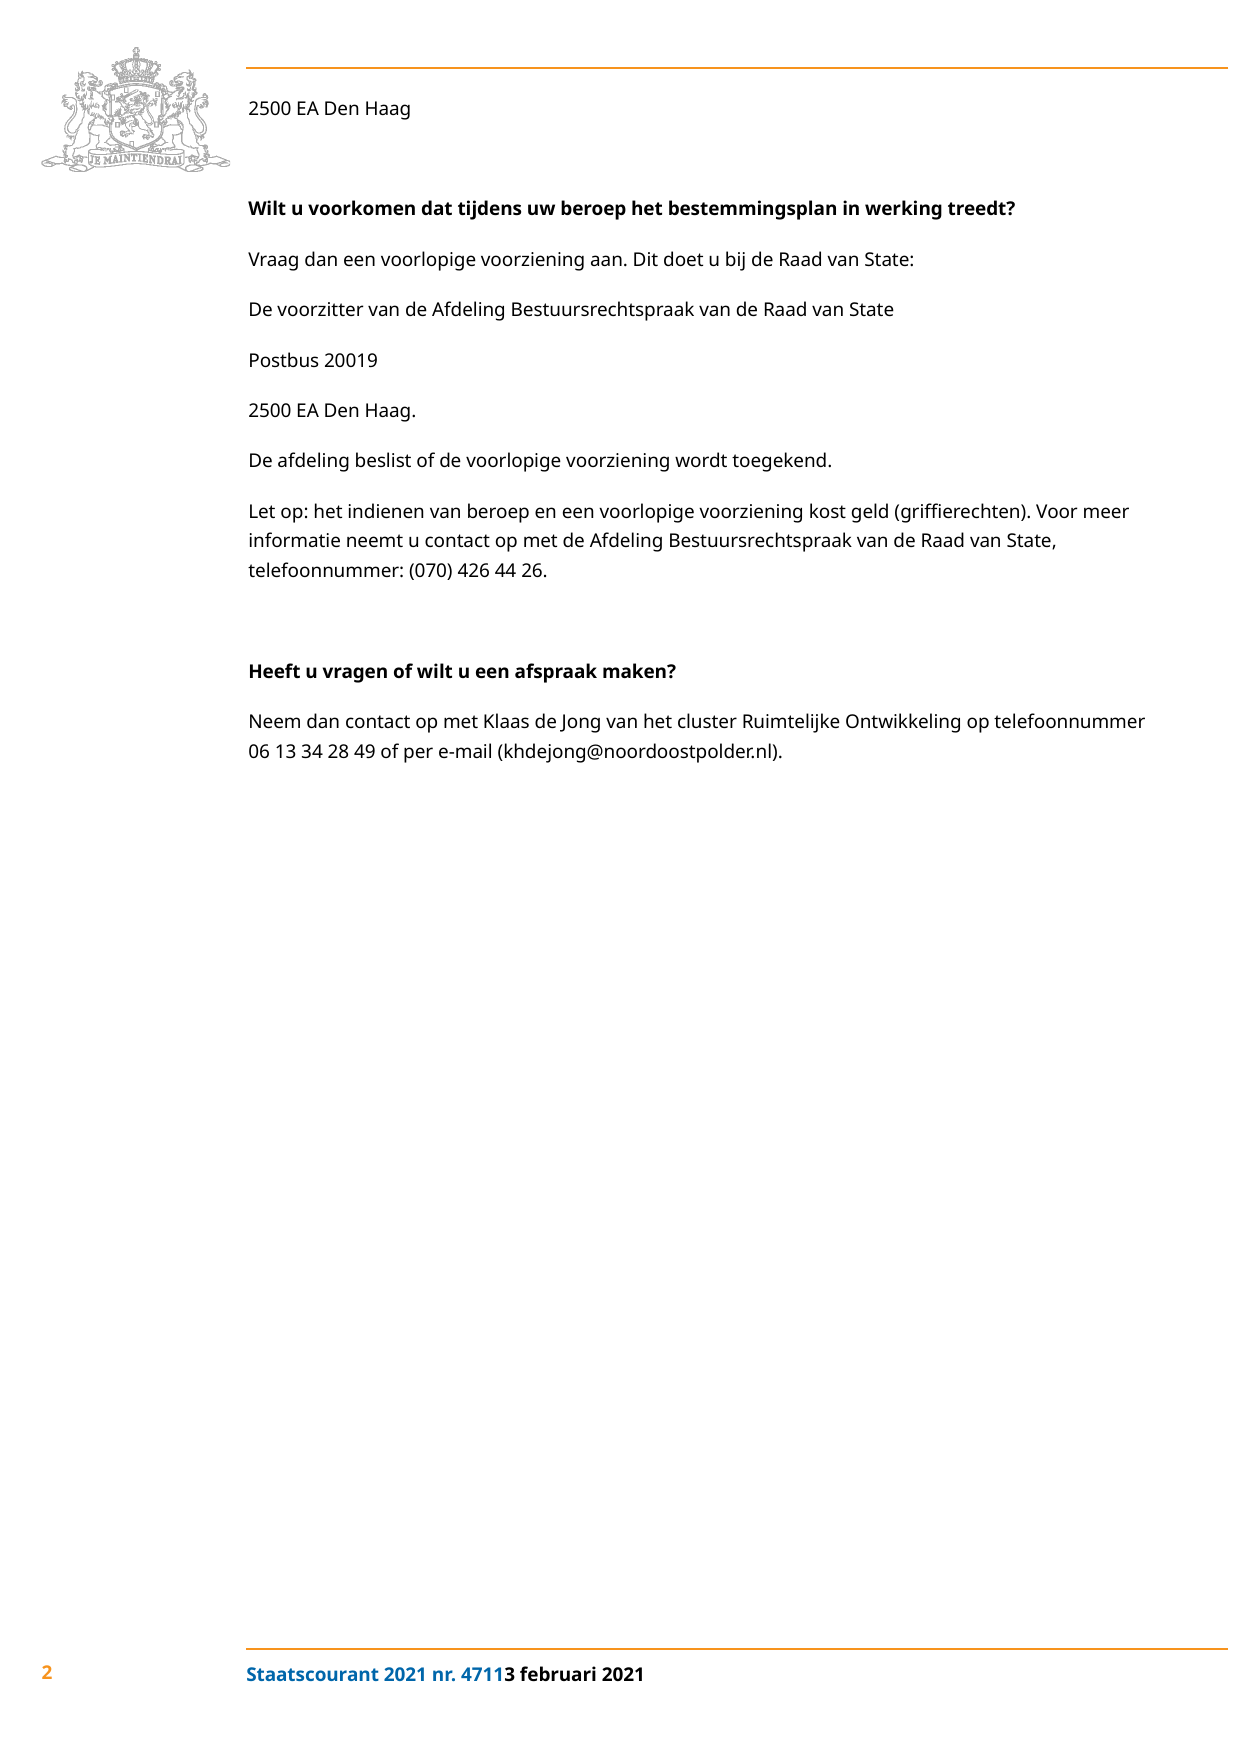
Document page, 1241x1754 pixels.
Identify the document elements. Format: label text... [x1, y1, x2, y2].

text 2500 EA Den Haag. [248, 397, 1152, 423]
text Postbus 20019 [248, 347, 1152, 373]
picture [41, 47, 231, 172]
text Vraag dan een voorlopige voorziening aan. Dit doet u bij de Raad van State: [248, 246, 1152, 272]
text Let op: het indienen van beroep en een voorlopige voorziening kost geld (griffierechten). Voor meer informatie neemt u contact op met de Afdeling Bestuursrechtspraak van de Raad van State, telefoonnummer: (070) 426 44 26. [248, 498, 1152, 583]
text Heeft u vragen of wilt u een afspraak maken? [248, 658, 1152, 684]
text De afdeling beslist of de voorlopige voorziening wordt toegekend. [248, 448, 1152, 473]
text Wilt u voorkomen dat tijdens uw beroep het bestemmingsplan in werking treedt? [248, 196, 1152, 221]
text De voorzitter van de Afdeling Bestuursrechtspraak van de Raad van State [248, 296, 1152, 322]
text 2500 EA Den Haag [248, 95, 1152, 121]
text Neem dan contact op met Klaas de Jong van het cluster Ruimtelijke Ontwikkeling op telefoonnummer 06 13 34 28 49 of per e-mail (khdejong@noordoostpolder.nl). [248, 708, 1152, 764]
